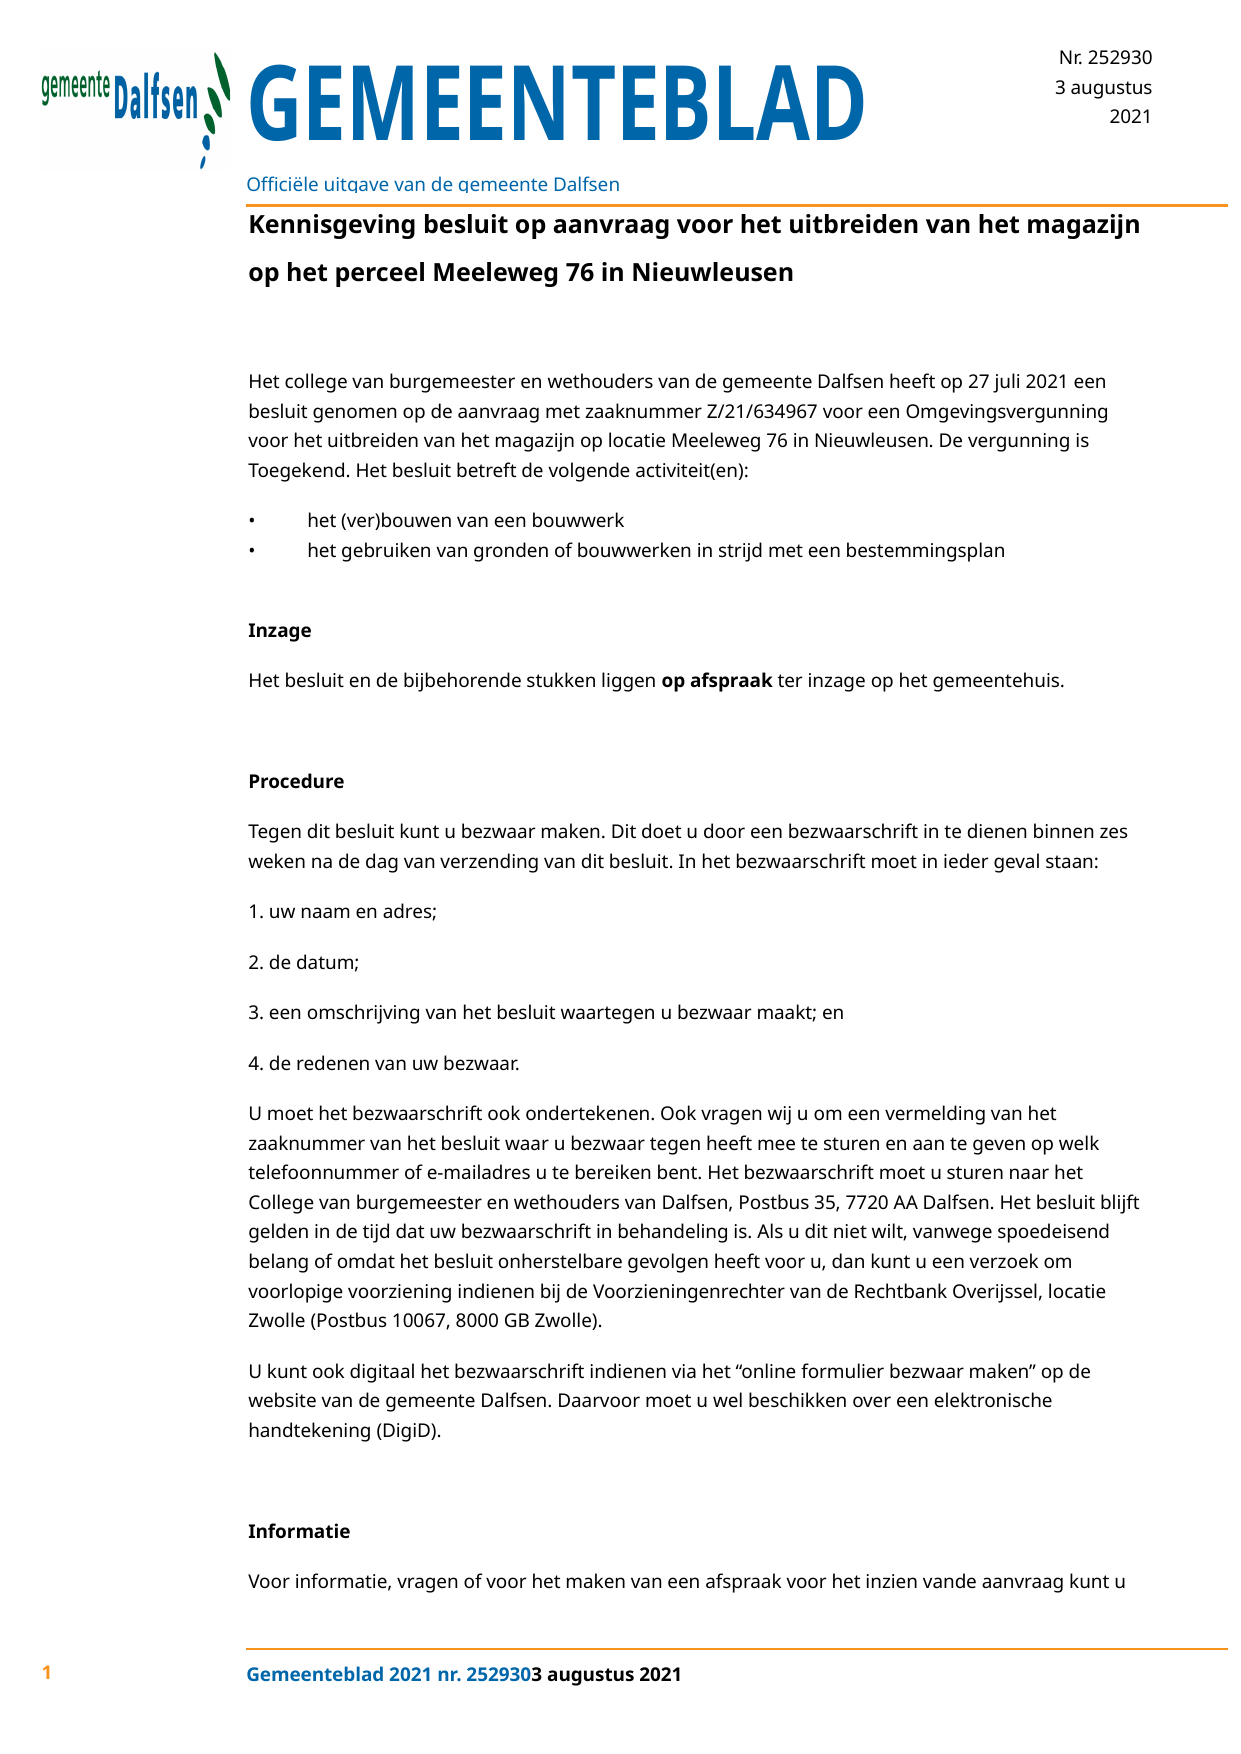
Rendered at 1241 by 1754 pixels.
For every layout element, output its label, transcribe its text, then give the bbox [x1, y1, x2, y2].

picture [41, 47, 231, 172]
text Procedure [248, 768, 1152, 794]
text 2. de datum; [248, 949, 1152, 975]
text Inzage [248, 617, 1152, 643]
text U kunt ook digitaal het bezwaarschrift indienen via het “online formulier bezwaar maken” op de website van de gemeente Dalfsen. Daarvoor moet u wel beschikken over een elektronische handtekening (DigiD). [248, 1358, 1152, 1443]
text Het besluit en de bijbehorende stukken liggen op afspraak ter inzage op het gemeentehuis. [248, 667, 1152, 693]
text 1. uw naam en adres; [248, 899, 1152, 924]
text 4. de redenen van uw bezwaar. [248, 1050, 1152, 1076]
list het (ver)bouwen van een bouwwerk [248, 507, 1152, 533]
text 3. een omschrijving van het besluit waartegen u bezwaar maakt; en [248, 999, 1152, 1025]
text Voor informatie, vragen of voor het maken van een afspraak voor het inzien vande aanvraag kunt u [248, 1568, 1152, 1594]
text Kennisgeving besluit op aanvraag voor het uitbreiden van het magazijn op het perceel Meeleweg 76 in Nieuwleusen [248, 207, 1152, 288]
text Informatie [248, 1518, 1152, 1544]
text Het college van burgemeester en wethouders van de gemeente Dalfsen heeft op 27 juli 2021 een besluit genomen op de aanvraag met zaaknummer Z/21/634967 voor een Omgevingsvergunning voor het uitbreiden van het magazijn op locatie Meeleweg 76 in Nieuwleusen. De vergunning is Toegekend. Het besluit betreft de volgende activiteit(en): [248, 368, 1152, 483]
text Tegen dit besluit kunt u bezwaar maken. Dit doet u door een bezwaarschrift in te dienen binnen zes weken na de dag van verzending van dit besluit. In het bezwaarschrift moet in ieder geval staan: [248, 819, 1152, 874]
text U moet het bezwaarschrift ook ondertekenen. Ook vragen wij u om een vermelding van het zaaknummer van het besluit waar u bezwaar tegen heeft mee te sturen en aan te geven op welk telefoonnummer of e-mailadres u te bereiken bent. Het bezwaarschrift moet u sturen naar het College van burgemeester en wethouders van Dalfsen, Postbus 35, 7720 AA Dalfsen. Het besluit blijft gelden in de tijd dat uw bezwaarschrift in behandeling is. Als u dit niet wilt, vanwege spoedeisend belang of omdat het besluit onherstelbare gevolgen heeft voor u, dan kunt u een verzoek om voorlopige voorziening indienen bij de Voorzieningenrechter van de Rechtbank Overijssel, locatie Zwolle (Postbus 10067, 8000 GB Zwolle). [248, 1100, 1152, 1333]
list het gebruiken van gronden of bouwwerken in strijd met een bestemmingsplan [248, 537, 1152, 563]
